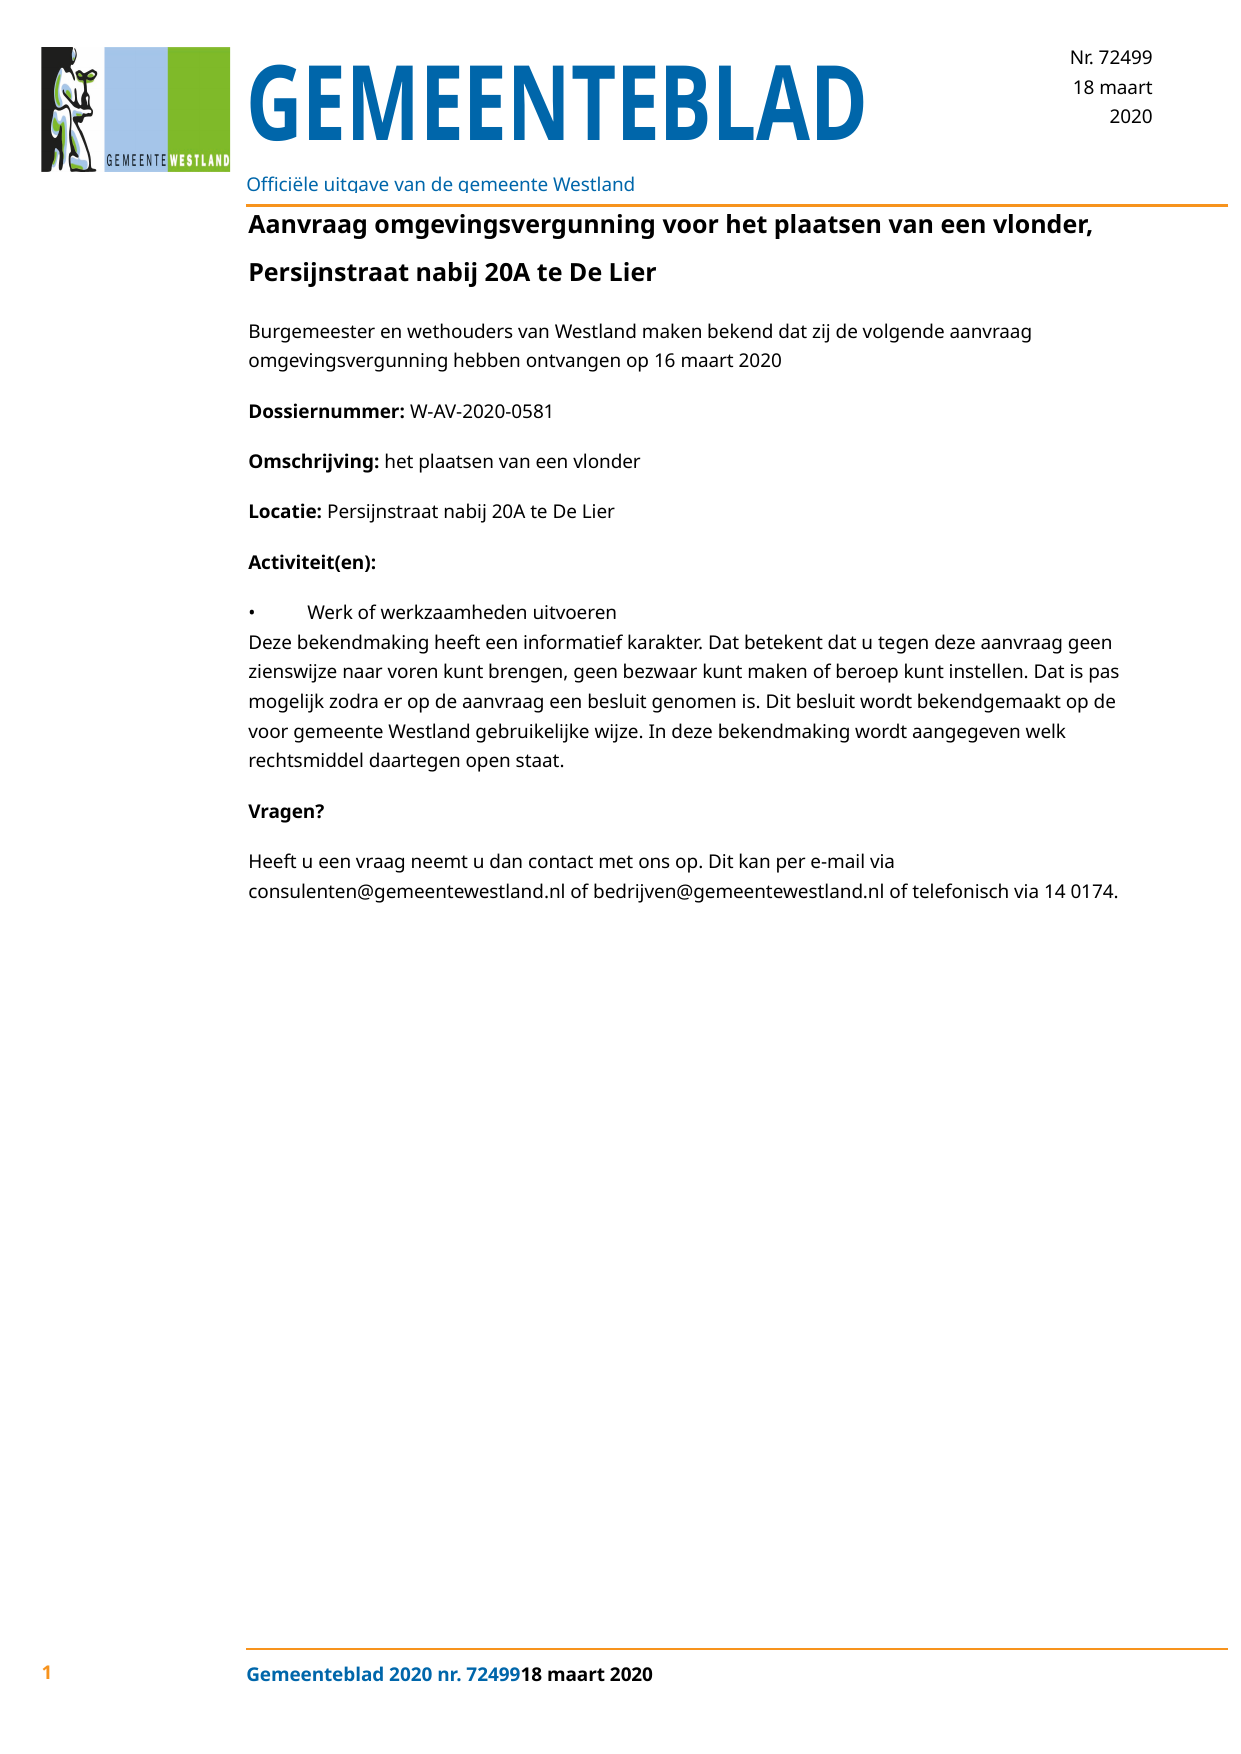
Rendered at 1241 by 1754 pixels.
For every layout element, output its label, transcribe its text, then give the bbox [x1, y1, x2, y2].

text Vragen? [248, 798, 1152, 824]
list Werk of werkzaamheden uitvoeren [248, 599, 1152, 625]
text Aanvraag omgevingsvergunning voor het plaatsen van een vlonder, Persijnstraat nabij 20A te De Lier [248, 207, 1152, 288]
text Deze bekendmaking heeft een informatief karakter. Dat betekent dat u tegen deze aanvraag geen zienswijze naar voren kunt brengen, geen bezwaar kunt maken of beroep kunt instellen. Dat is pas mogelijk zodra er op de aanvraag een besluit genomen is. Dit besluit wordt bekendgemaakt op de voor gemeente Westland gebruikelijke wijze. In deze bekendmaking wordt aangegeven welk rechtsmiddel daartegen open staat. [248, 629, 1152, 773]
picture [41, 47, 231, 172]
text Omschrijving: het plaatsen van een vlonder [248, 448, 1152, 474]
text Locatie: Persijnstraat nabij 20A te De Lier [248, 499, 1152, 524]
text Activiteit(en): [248, 549, 1152, 575]
text Heeft u een vraag neemt u dan contact met ons op. Dit kan per e-mail via consulenten@gemeentewestland.nl of bedrijven@gemeentewestland.nl of telefonisch via 14 0174. [248, 848, 1152, 904]
text Dossiernummer: W-AV-2020-0581 [248, 398, 1152, 424]
text Burgemeester en wethouders van Westland maken bekend dat zij de volgende aanvraag omgevingsvergunning hebben ontvangen op 16 maart 2020 [248, 318, 1152, 373]
